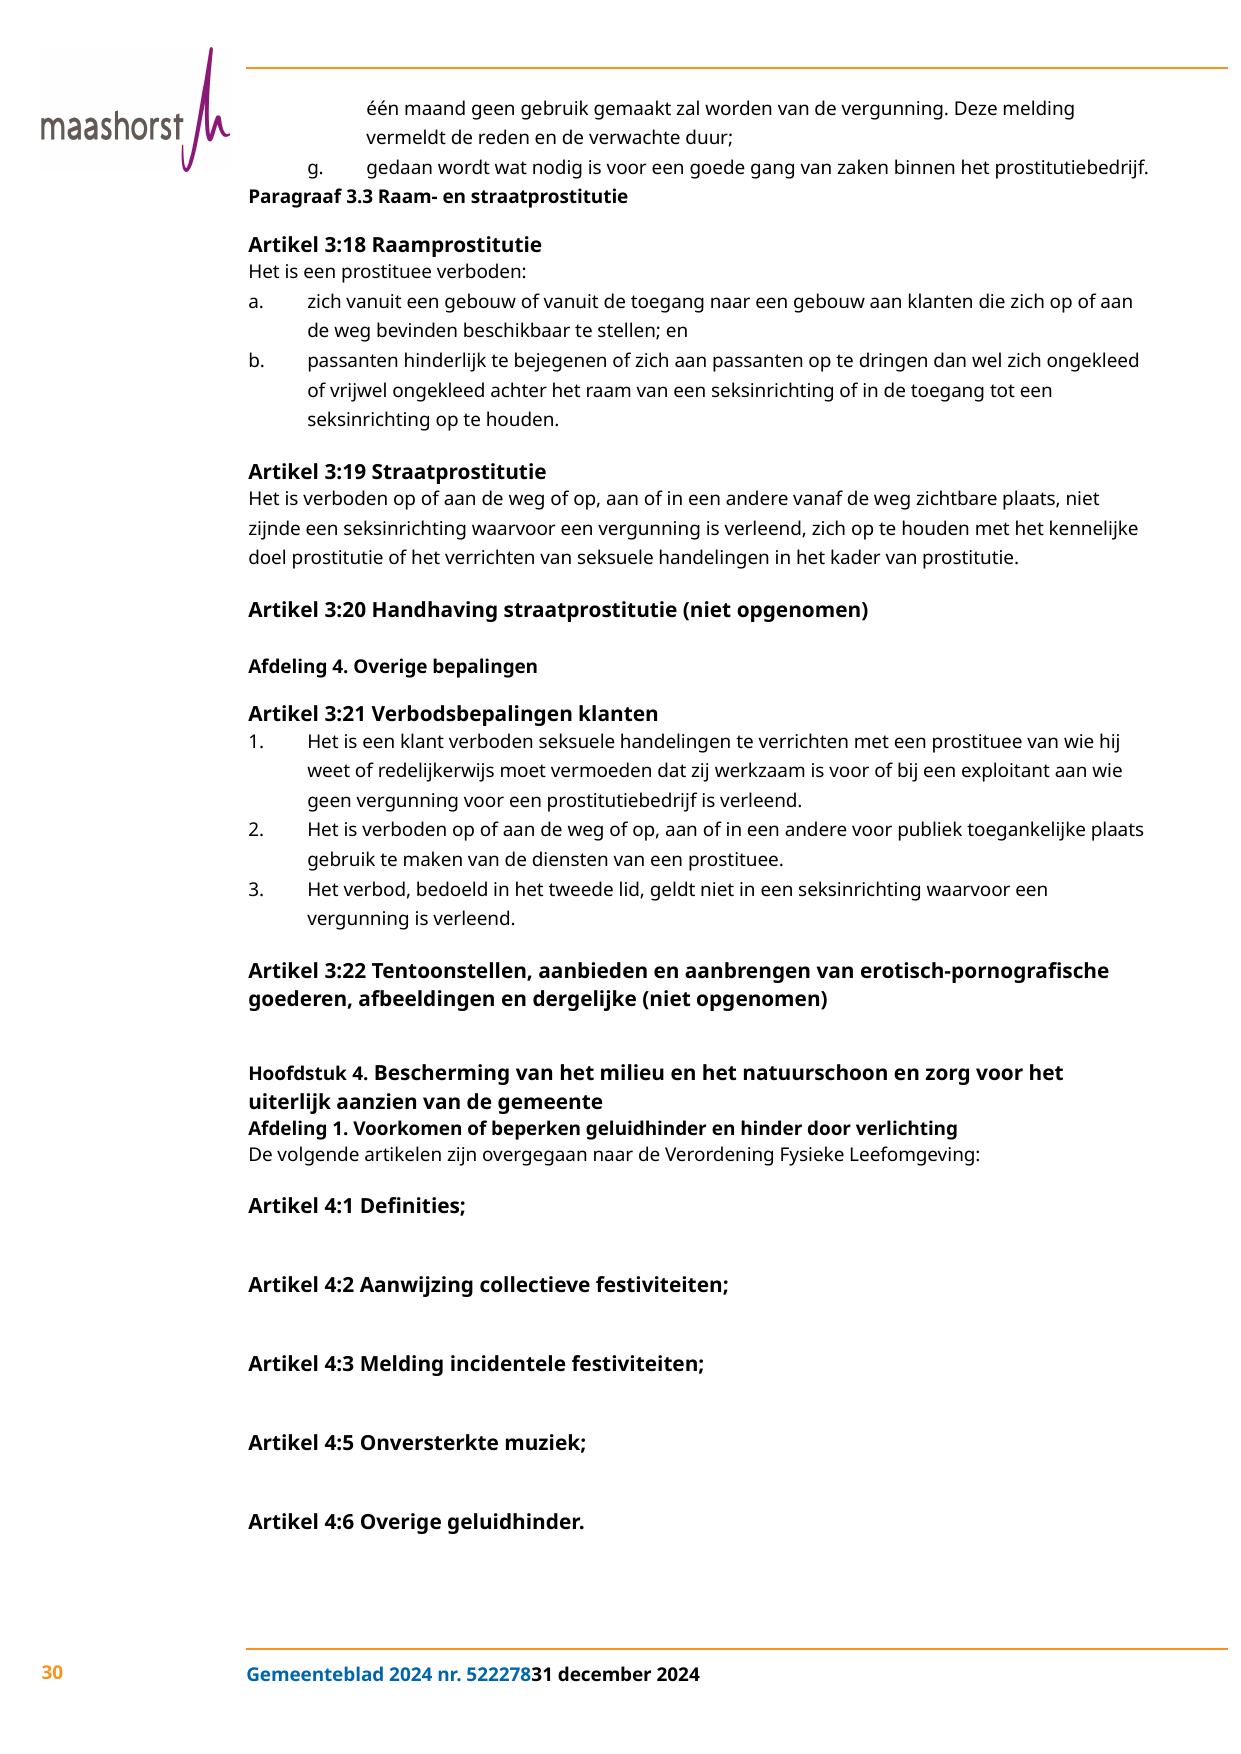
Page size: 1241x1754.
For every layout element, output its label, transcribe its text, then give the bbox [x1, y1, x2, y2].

text Artikel 4:2 Aanwijzing collectieve festiviteiten; [248, 1270, 1152, 1299]
list passanten hinderlijk te bejegenen of zich aan passanten op te dringen dan wel zich ongekleed of vrijwel ongekleed achter het raam van een seksinrichting of in de toegang tot een seksinrichting op te houden. [248, 347, 1152, 432]
text Artikel 3:20 Handhaving straatprostitutie (niet opgenomen) [248, 595, 1152, 623]
text Artikel 4:3 Melding incidentele festiviteiten; [248, 1349, 1152, 1377]
text De volgende artikelen zijn overgegaan naar de Verordening Fysieke Leefomgeving: [248, 1141, 1152, 1167]
text Artikel 3:21 Verbodsbepalingen klanten [248, 699, 1152, 728]
text Het is een prostituee verboden: [248, 258, 1152, 284]
list Het verbod, bedoeld in het tweede lid, geldt niet in een seksinrichting waarvoor een vergunning is verleend. [248, 876, 1152, 931]
text Afdeling 4. Overige bepalingen [248, 653, 1152, 679]
list Het is een klant verboden seksuele handelingen te verrichten met een prostituee van wie hij weet of redelijkerwijs moet vermoeden dat zij werkzaam is voor of bij een exploitant aan wie geen vergunning voor een prostitutiebedrijf is verleend. [248, 728, 1152, 813]
text Het is verboden op of aan de weg of op, aan of in een andere vanaf de weg zichtbare plaats, niet zijnde een seksinrichting waarvoor een vergunning is verleend, zich op te houden met het kennelijke doel prostitutie of het verrichten van seksuele handelingen in het kader van prostitutie. [248, 485, 1152, 570]
text Afdeling 1. Voorkomen of beperken geluidhinder en hinder door verlichting [248, 1115, 1152, 1141]
text Artikel 4:1 Definities; [248, 1191, 1152, 1220]
text Artikel 3:22 Tentoonstellen, aanbieden en aanbrengen van erotisch-pornografische goederen, afbeeldingen en dergelijke (niet opgenomen) [248, 956, 1152, 1013]
text Artikel 4:5 Onversterkte muziek; [248, 1428, 1152, 1456]
text Artikel 3:19 Straatprostitutie [248, 457, 1152, 485]
text Artikel 4:6 Overige geluidhinder. [248, 1507, 1152, 1535]
picture [41, 47, 231, 172]
list één maand geen gebruik gemaakt zal worden van de vergunning. Deze melding vermeldt de reden en de verwachte duur; [307, 95, 1152, 150]
text Artikel 3:18 Raamprostitutie [248, 230, 1152, 258]
list Het is verboden op of aan de weg of op, aan of in een andere voor publiek toegankelijke plaats gebruik te maken van de diensten van een prostituee. [248, 817, 1152, 872]
list gedaan wordt wat nodig is voor een goede gang van zaken binnen het prostitutiebedrijf. [307, 154, 1152, 180]
text Paragraaf 3.3 Raam- en straatprostitutie [248, 183, 1152, 209]
text Hoofdstuk 4. Bescherming van het milieu en het natuurschoon en zorg voor het uiterlijk aanzien van de gemeente [248, 1058, 1152, 1115]
list zich vanuit een gebouw of vanuit de toegang naar een gebouw aan klanten die zich op of aan de weg bevinden beschikbaar te stellen; en [248, 288, 1152, 343]
